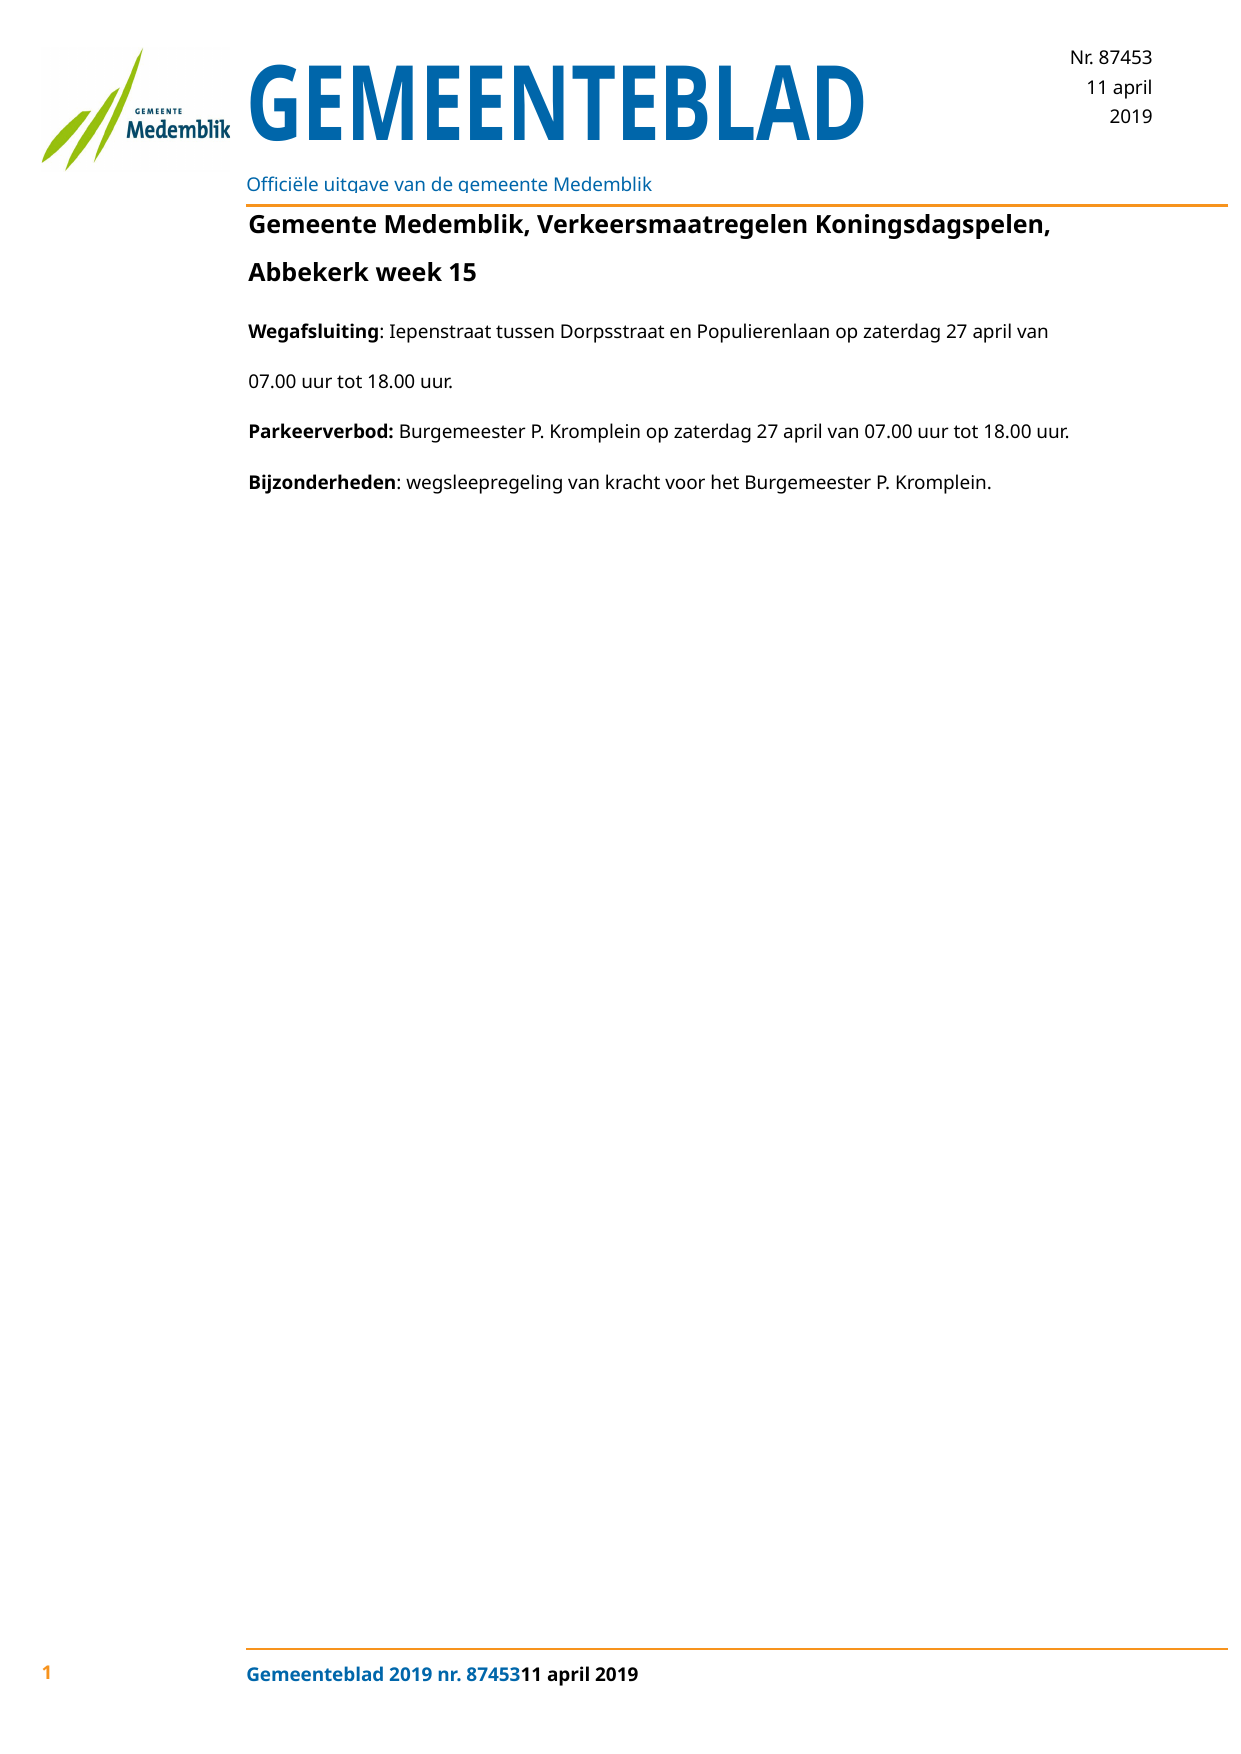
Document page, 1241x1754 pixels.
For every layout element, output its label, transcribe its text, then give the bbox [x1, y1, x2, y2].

text 07.00 uur tot 18.00 uur. [248, 368, 1152, 394]
text Gemeente Medemblik, Verkeersmaatregelen Koningsdagspelen, Abbekerk week 15 [248, 207, 1152, 288]
text Wegafsluiting: Iepenstraat tussen Dorpsstraat en Populierenlaan op zaterdag 27 april van [248, 318, 1152, 344]
text Parkeerverbod: Burgemeester P. Kromplein op zaterdag 27 april van 07.00 uur tot 18.00 uur. [248, 419, 1152, 444]
picture [41, 47, 231, 172]
text Bijzonderheden: wegsleepregeling van kracht voor het Burgemeester P. Kromplein. [248, 469, 1152, 495]
